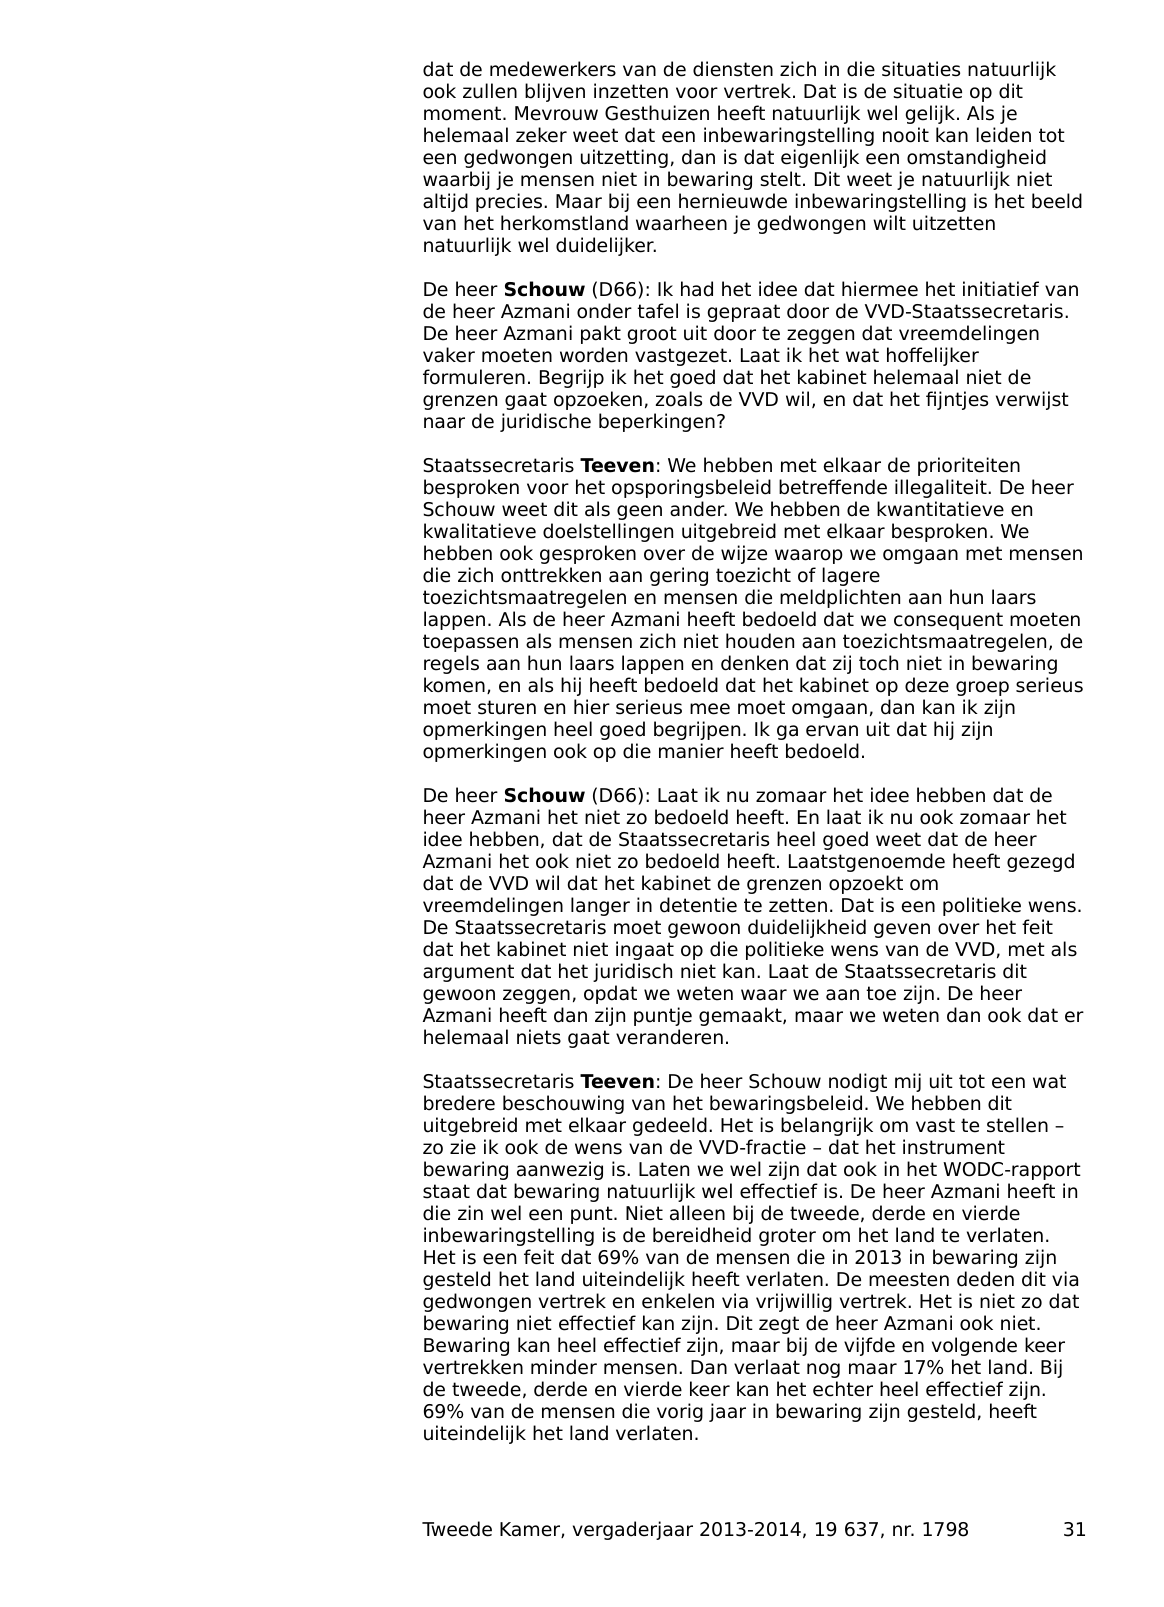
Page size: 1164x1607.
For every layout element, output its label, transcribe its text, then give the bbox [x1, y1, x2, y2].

text De heer Schouw (D66): Laat ik nu zomaar het idee hebben dat de heer Azmani het niet zo bedoeld heeft. En laat ik nu ook zomaar het idee hebben, dat de Staatssecretaris heel goed weet dat de heer Azmani het ook niet zo bedoeld heeft. Laatstgenoemde heeft gezegd dat de VVD wil dat het kabinet de grenzen opzoekt om vreemdelingen langer in detentie te zetten. Dat is een politieke wens. De Staatssecretaris moet gewoon duidelijkheid geven over het feit dat het kabinet niet ingaat op die politieke wens van de VVD, met als argument dat het juridisch niet kan. Laat de Staatssecretaris dit gewoon zeggen, opdat we weten waar we aan toe zijn. De heer Azmani heeft dan zijn puntje gemaakt, maar we weten dan ook dat er helemaal niets gaat veranderen. [422, 785, 1087, 1049]
text Staatssecretaris Teeven: We hebben met elkaar de prioriteiten besproken voor het opsporingsbeleid betreffende illegaliteit. De heer Schouw weet dit als geen ander. We hebben de kwantitatieve en kwalitatieve doelstellingen uitgebreid met elkaar besproken. We hebben ook gesproken over de wijze waarop we omgaan met mensen die zich onttrekken aan gering toezicht of lagere toezichtsmaatregelen en mensen die meldplichten aan hun laars lappen. Als de heer Azmani heeft bedoeld dat we consequent moeten toepassen als mensen zich niet houden aan toezichtsmaatregelen, de regels aan hun laars lappen en denken dat zij toch niet in bewaring komen, en als hij heeft bedoeld dat het kabinet op deze groep serieus moet sturen en hier serieus mee moet omgaan, dan kan ik zijn opmerkingen heel goed begrijpen. Ik ga ervan uit dat hij zijn opmerkingen ook op die manier heeft bedoeld. [422, 455, 1087, 763]
text Staatssecretaris Teeven: De heer Schouw nodigt mij uit tot een wat bredere beschouwing van het bewaringsbeleid. We hebben dit uitgebreid met elkaar gedeeld. Het is belangrijk om vast te stellen – zo zie ik ook de wens van de VVD-fractie – dat het instrument bewaring aanwezig is. Laten we wel zijn dat ook in het WODC-rapport staat dat bewaring natuurlijk wel effectief is. De heer Azmani heeft in die zin wel een punt. Niet alleen bij de tweede, derde en vierde inbewaringstelling is de bereidheid groter om het land te verlaten. Het is een feit dat 69% van de mensen die in 2013 in bewaring zijn gesteld het land uiteindelijk heeft verlaten. De meesten deden dit via gedwongen vertrek en enkelen via vrijwillig vertrek. Het is niet zo dat bewaring niet effectief kan zijn. Dit zegt de heer Azmani ook niet. Bewaring kan heel effectief zijn, maar bij de vijfde en volgende keer vertrekken minder mensen. Dan verlaat nog maar 17% het land. Bij de tweede, derde en vierde keer kan het echter heel effectief zijn. 69% van de mensen die vorig jaar in bewaring zijn gesteld, heeft uiteindelijk het land verlaten. [422, 1071, 1087, 1444]
text De heer Schouw (D66): Ik had het idee dat hiermee het initiatief van de heer Azmani onder tafel is gepraat door de VVD-Staatssecretaris. De heer Azmani pakt groot uit door te zeggen dat vreemdelingen vaker moeten worden vastgezet. Laat ik het wat hoffelijker formuleren. Begrijp ik het goed dat het kabinet helemaal niet de grenzen gaat opzoeken, zoals de VVD wil, en dat het fijntjes verwijst naar de juridische beperkingen? [422, 279, 1087, 433]
text dat de medewerkers van de diensten zich in die situaties natuurlijk ook zullen blijven inzetten voor vertrek. Dat is de situatie op dit moment. Mevrouw Gesthuizen heeft natuurlijk wel gelijk. Als je helemaal zeker weet dat een inbewaringstelling nooit kan leiden tot een gedwongen uitzetting, dan is dat eigenlijk een omstandigheid waarbij je mensen niet in bewaring stelt. Dit weet je natuurlijk niet altijd precies. Maar bij een hernieuwde inbewaringstelling is het beeld van het herkomstland waarheen je gedwongen wilt uitzetten natuurlijk wel duidelijker. [422, 59, 1087, 257]
